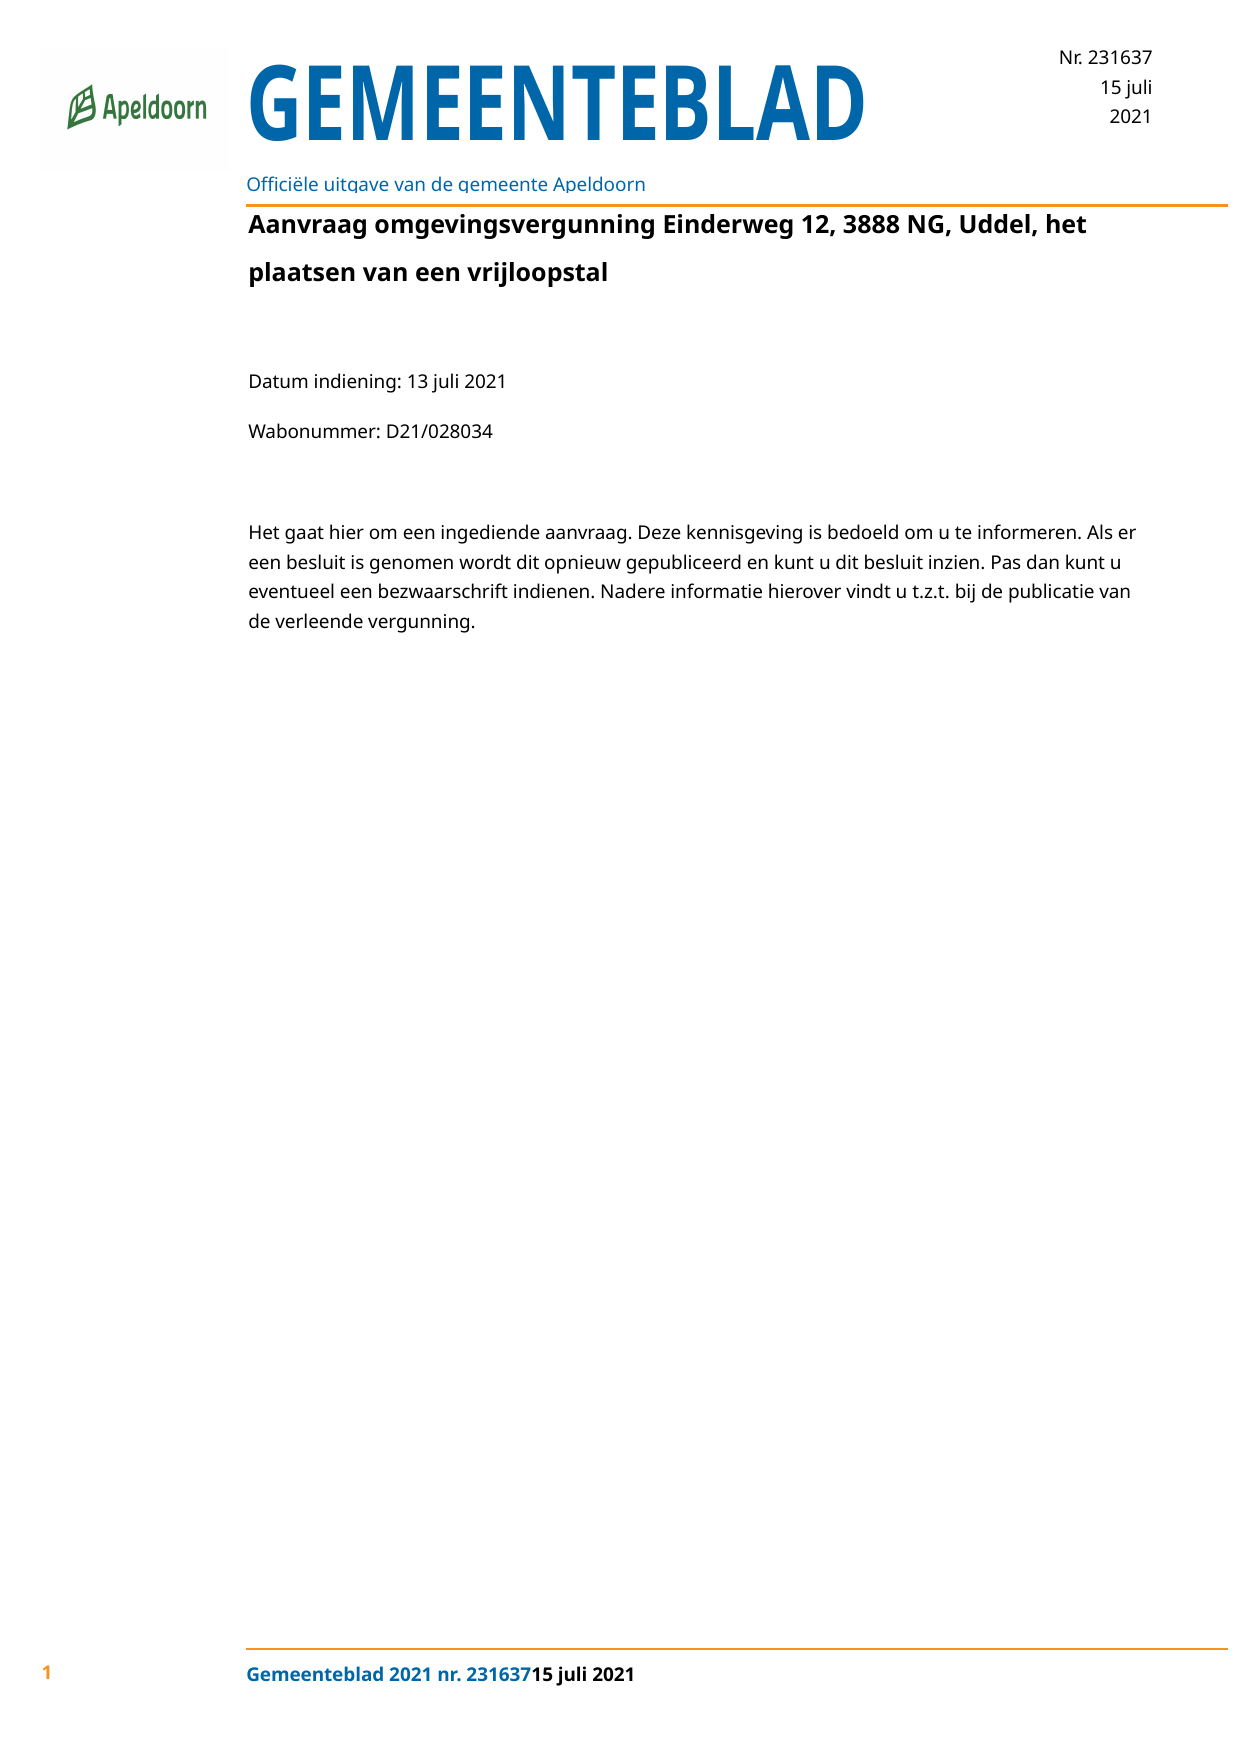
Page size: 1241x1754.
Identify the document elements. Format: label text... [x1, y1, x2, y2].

picture [41, 47, 231, 172]
text Het gaat hier om een ingediende aanvraag. Deze kennisgeving is bedoeld om u te informeren. Als er een besluit is genomen wordt dit opnieuw gepubliceerd en kunt u dit besluit inzien. Pas dan kunt u eventueel een bezwaarschrift indienen. Nadere informatie hierover vindt u t.z.t. bij de publicatie van de verleende vergunning. [248, 519, 1152, 634]
text Datum indiening: 13 juli 2021 [248, 368, 1152, 394]
text Aanvraag omgevingsvergunning Einderweg 12, 3888 NG, Uddel, het plaatsen van een vrijloopstal [248, 207, 1152, 288]
text Wabonummer: D21/028034 [248, 419, 1152, 444]
